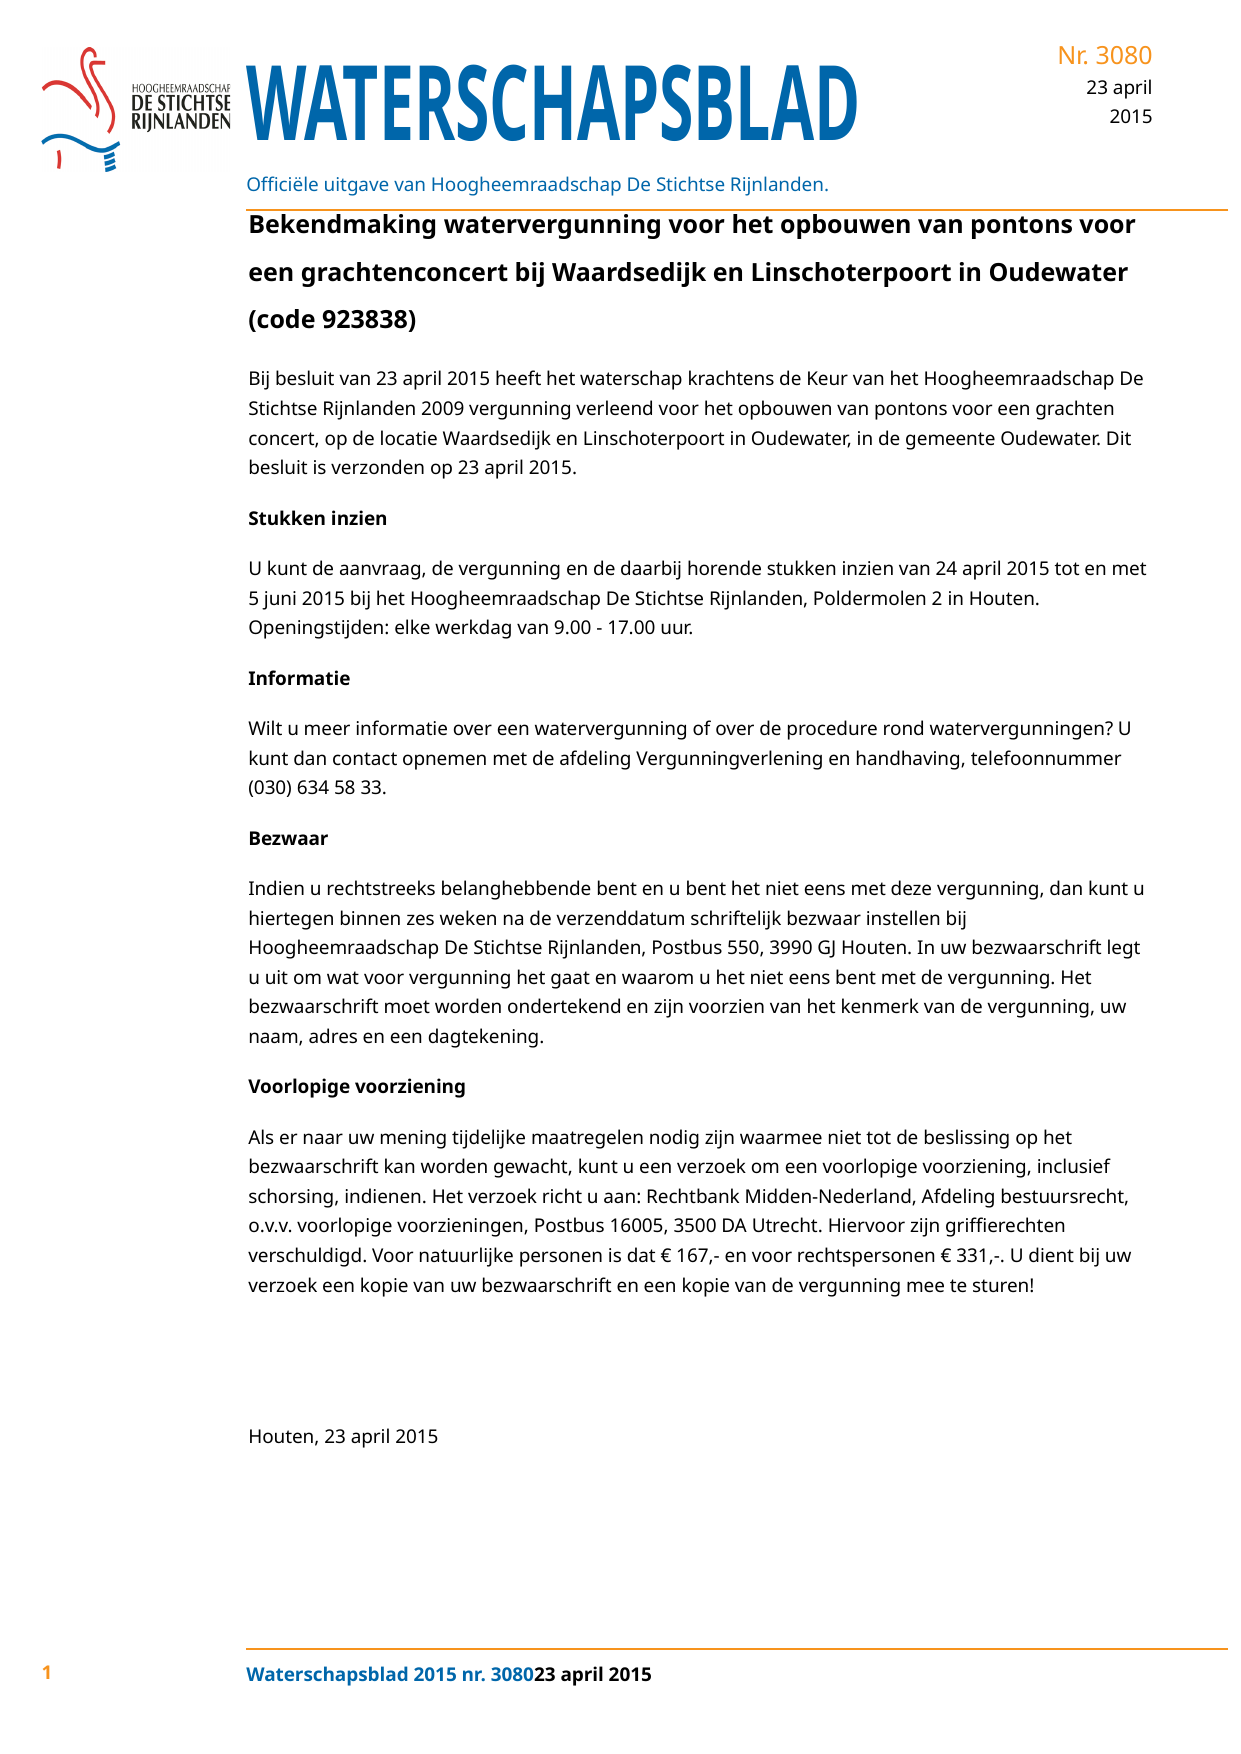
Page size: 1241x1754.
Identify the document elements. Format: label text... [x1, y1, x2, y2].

text Bij besluit van 23 april 2015 heeft het waterschap krachtens de Keur van het Hoogheemraadschap De Stichtse Rijnlanden 2009 vergunning verleend voor het opbouwen van pontons voor een grachten concert, op de locatie Waardsedijk en Linschoterpoort in Oudewater, in de gemeente Oudewater. Dit besluit is verzonden op 23 april 2015. [248, 366, 1152, 480]
text Voorlopige voorziening [248, 1073, 1152, 1099]
text Houten, 23 april 2015 [248, 1423, 1152, 1449]
text Bezwaar [248, 825, 1152, 850]
text Indien u rechtstreeks belanghebbende bent en u bent het niet eens met deze vergunning, dan kunt u hiertegen binnen zes weken na de verzenddatum schriftelijk bezwaar instellen bij Hoogheemraadschap De Stichtse Rijnlanden, Postbus 550, 3990 GJ Houten. In uw bezwaarschrift legt u uit om wat voor vergunning het gaat en waarom u het niet eens bent met de vergunning. Het bezwaarschrift moet worden ondertekend en zijn voorzien van het kenmerk van de vergunning, uw naam, adres en een dagtekening. [248, 875, 1152, 1049]
text Stukken inzien [248, 505, 1152, 530]
text Informatie [248, 665, 1152, 690]
text Bekendmaking watervergunning voor het opbouwen van pontons voor een grachtenconcert bij Waardsedijk en Linschoterpoort in Oudewater (code 923838) [248, 211, 1152, 336]
text Als er naar uw mening tijdelijke maatregelen nodig zijn waarmee niet tot de beslissing op het bezwaarschrift kan worden gewacht, kunt u een verzoek om een voorlopige voorziening, inclusief schorsing, indienen. Het verzoek richt u aan: Rechtbank Midden-Nederland, Afdeling bestuursrecht, o.v.v. voorlopige voorzieningen, Postbus 16005, 3500 DA Utrecht. Hiervoor zijn griffierechten verschuldigd. Voor natuurlijke personen is dat € 167,- en voor rechtspersonen € 331,-. U dient bij uw verzoek een kopie van uw bezwaarschrift en een kopie van de vergunning mee te sturen! [248, 1124, 1152, 1297]
text U kunt de aanvraag, de vergunning en de daarbij horende stukken inzien van 24 april 2015 tot en met 5 juni 2015 bij het Hoogheemraadschap De Stichtse Rijnlanden, Poldermolen 2 in Houten. Openingstijden: elke werkdag van 9.00 - 17.00 uur. [248, 555, 1152, 640]
picture [41, 47, 231, 172]
text Wilt u meer informatie over een watervergunning of over de procedure rond watervergunningen? U kunt dan contact opnemen met de afdeling Vergunningverlening en handhaving, telefoonnummer (030) 634 58 33. [248, 715, 1152, 800]
